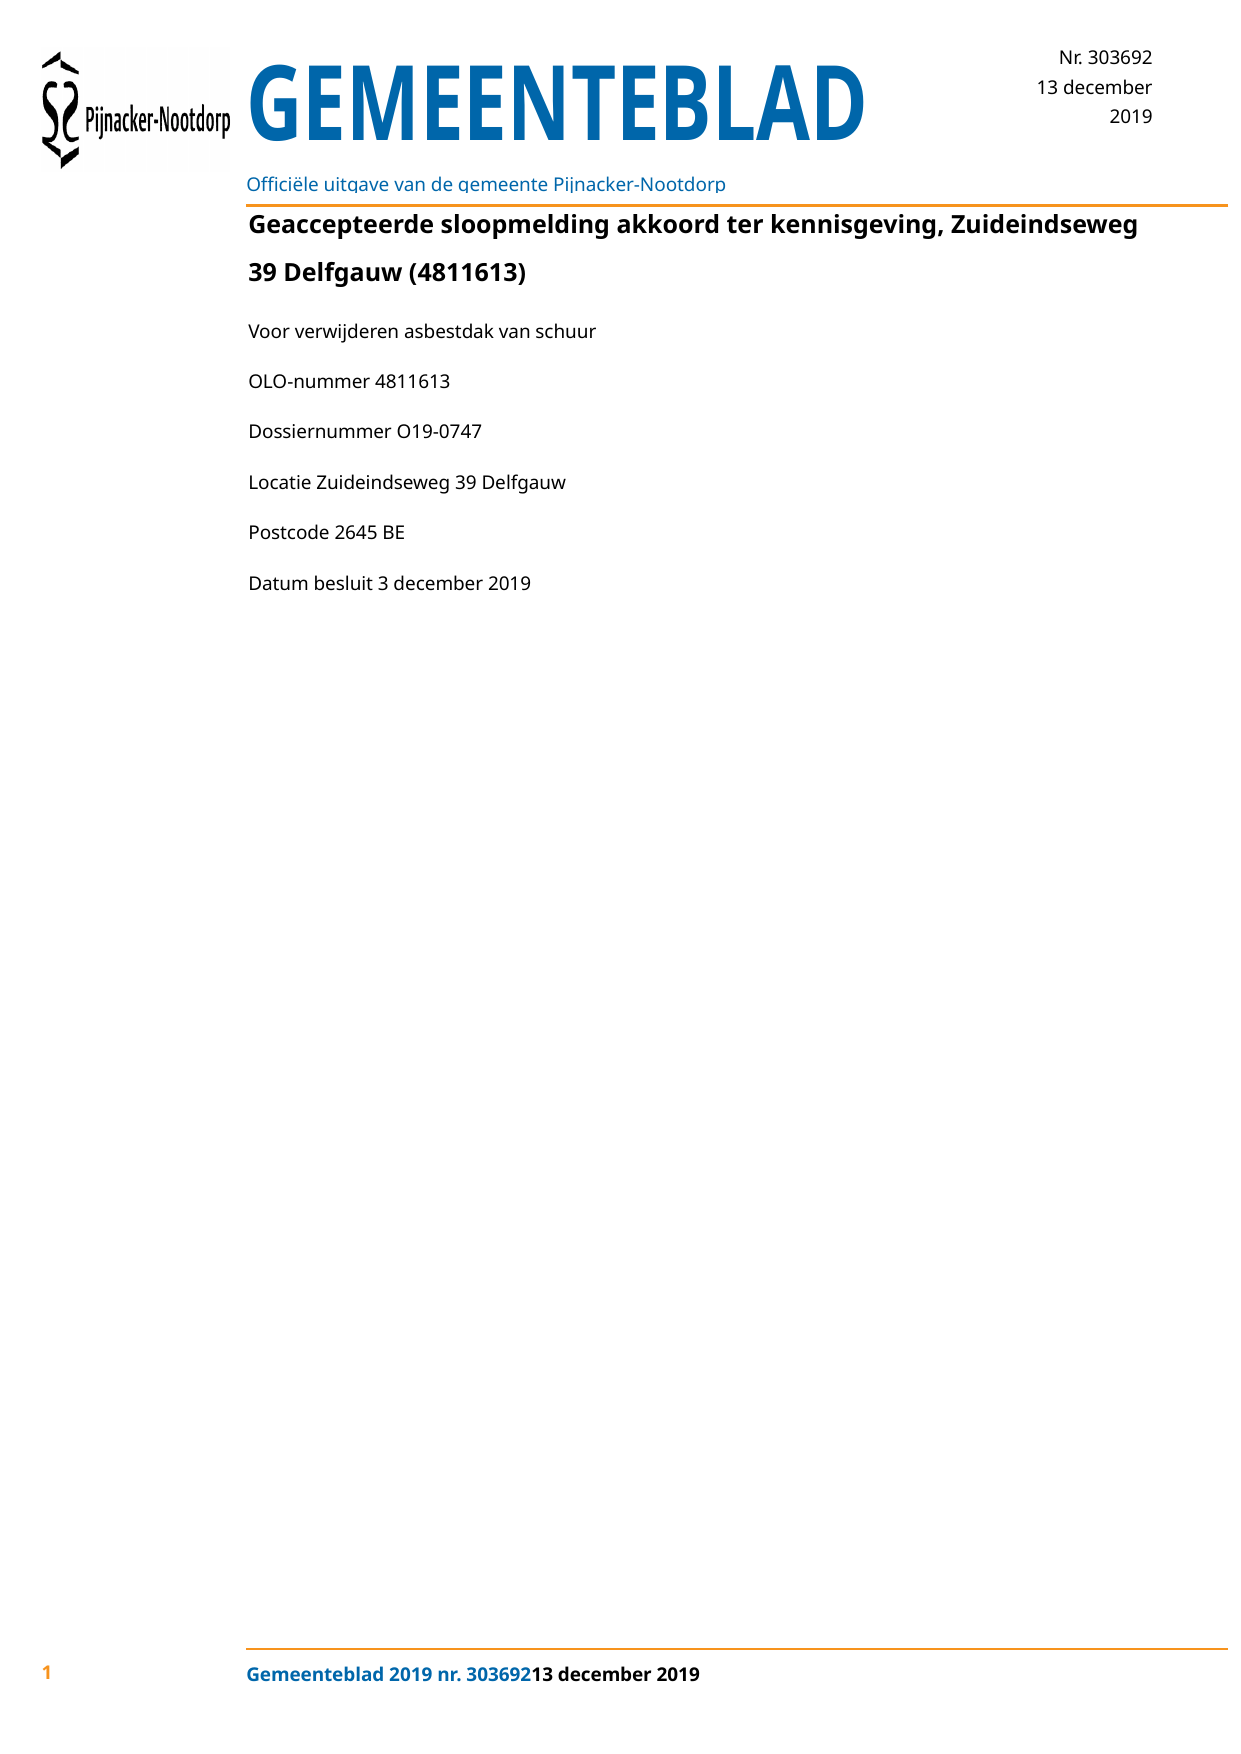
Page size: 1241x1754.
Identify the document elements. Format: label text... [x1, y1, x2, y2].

text Datum besluit 3 december 2019 [248, 570, 1152, 596]
text Geaccepteerde sloopmelding akkoord ter kennisgeving, Zuideindseweg 39 Delfgauw (4811613) [248, 207, 1152, 288]
text OLO-nummer 4811613 [248, 368, 1152, 394]
picture [41, 47, 231, 172]
text Voor verwijderen asbestdak van schuur [248, 318, 1152, 344]
text Postcode 2645 BE [248, 519, 1152, 545]
text Locatie Zuideindseweg 39 Delfgauw [248, 469, 1152, 495]
text Dossiernummer O19-0747 [248, 419, 1152, 444]
